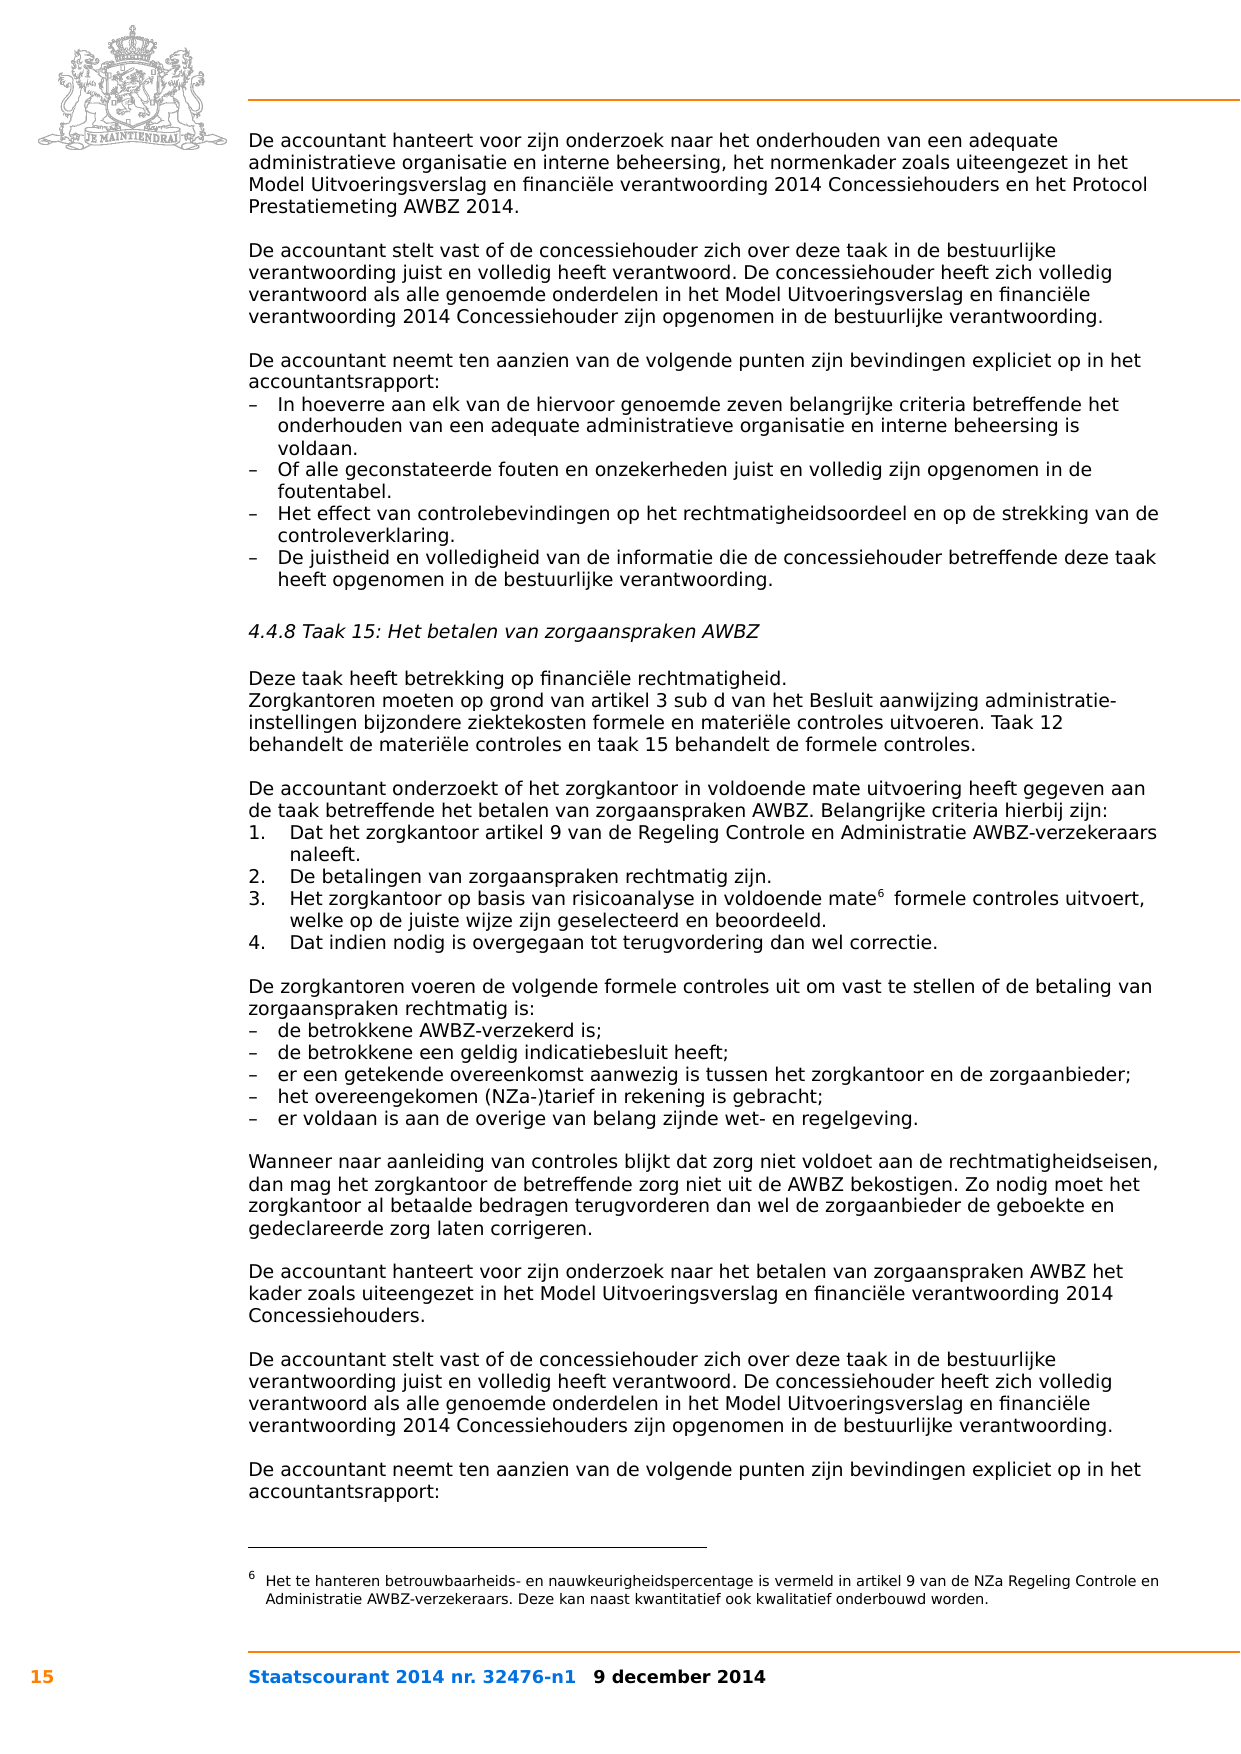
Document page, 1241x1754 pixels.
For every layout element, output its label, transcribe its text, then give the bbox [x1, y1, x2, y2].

text – er voldaan is aan de overige van belang zijnde wet- en regelgeving. [248, 1108, 1163, 1129]
text – De juistheid en volledigheid van de informatie die de concessiehouder betreffende deze taak heeft opgenomen in de bestuurlijke verantwoording. [248, 547, 1163, 591]
text 1. Dat het zorgkantoor artikel 9 van de Regeling Controle en Administratie AWBZ-verzekeraars naleeft. [248, 822, 1163, 866]
text Het te hanteren betrouwbaarheids- en nauwkeurigheidspercentage is vermeld in artikel 9 van de NZa Regeling Controle en Administratie AWBZ-verzekeraars. Deze kan naast kwantitatief ook kwalitatief onderbouwd worden. [248, 1569, 1163, 1608]
subtitle 4.4.8 Taak 15: Het betalen van zorgaanspraken AWBZ [248, 621, 1163, 643]
text De accountant neemt ten aanzien van de volgende punten zijn bevindingen expliciet op in het accountantsrapport: [248, 1459, 1163, 1503]
text De accountant hanteert voor zijn onderzoek naar het onderhouden van een adequate administratieve organisatie en interne beheersing, het normenkader zoals uiteengezet in het Model Uitvoeringsverslag en financiële verantwoording 2014 Concessiehouders en het Protocol Prestatiemeting AWBZ 2014. [248, 130, 1163, 218]
text 4. Dat indien nodig is overgegaan tot terugvordering dan wel correctie. [248, 932, 1163, 954]
text 2. De betalingen van zorgaanspraken rechtmatig zijn. [248, 866, 1163, 888]
text – de betrokkene een geldig indicatiebesluit heeft; [248, 1042, 1163, 1064]
text De zorgkantoren voeren de volgende formele controles uit om vast te stellen of de betaling van zorgaanspraken rechtmatig is: [248, 976, 1163, 1020]
text 3. Het zorgkantoor op basis van risicoanalyse in voldoende mate formele controles uitvoert, welke op de juiste wijze zijn geselecteerd en beoordeeld. [248, 888, 1163, 932]
text – Het effect van controlebevindingen op het rechtmatigheidsoordeel en op de strekking van de controleverklaring. [248, 503, 1163, 547]
text – Of alle geconstateerde fouten en onzekerheden juist en volledig zijn opgenomen in de foutentabel. [248, 459, 1163, 503]
text – het overeengekomen (NZa-)tarief in rekening is gebracht; [248, 1086, 1163, 1108]
text De accountant onderzoekt of het zorgkantoor in voldoende mate uitvoering heeft gegeven aan de taak betreffende het betalen van zorgaanspraken AWBZ. Belangrijke criteria hierbij zijn: [248, 778, 1163, 822]
picture [38, 25, 227, 150]
text De accountant neemt ten aanzien van de volgende punten zijn bevindingen expliciet op in het accountantsrapport: [248, 349, 1163, 393]
text De accountant hanteert voor zijn onderzoek naar het betalen van zorgaanspraken AWBZ het kader zoals uiteengezet in het Model Uitvoeringsverslag en financiële verantwoording 2014 Concessiehouders. [248, 1261, 1163, 1327]
text – de betrokkene AWBZ-verzekerd is; [248, 1020, 1163, 1042]
text Wanneer naar aanleiding van controles blijkt dat zorg niet voldoet aan de rechtmatigheidseisen, dan mag het zorgkantoor de betreffende zorg niet uit de AWBZ bekostigen. Zo nodig moet het zorgkantoor al betaalde bedragen terugvorderen dan wel de zorgaanbieder de geboekte en gedeclareerde zorg laten corrigeren. [248, 1151, 1163, 1239]
text Deze taak heeft betrekking op financiële rechtmatigheid. [248, 668, 1163, 690]
text – er een getekende overeenkomst aanwezig is tussen het zorgkantoor en de zorgaanbieder; [248, 1064, 1163, 1086]
text Zorgkantoren moeten op grond van artikel 3 sub d van het Besluit aanwijzing administratie-instellingen bijzondere ziektekosten formele en materiële controles uitvoeren. Taak 12 behandelt de materiële controles en taak 15 behandelt de formele controles. [248, 690, 1163, 756]
text – In hoeverre aan elk van de hiervoor genoemde zeven belangrijke criteria betreffende het onderhouden van een adequate administratieve organisatie en interne beheersing is voldaan. [248, 393, 1163, 459]
text De accountant stelt vast of de concessiehouder zich over deze taak in de bestuurlijke verantwoording juist en volledig heeft verantwoord. De concessiehouder heeft zich volledig verantwoord als alle genoemde onderdelen in het Model Uitvoeringsverslag en financiële verantwoording 2014 Concessiehouders zijn opgenomen in de bestuurlijke verantwoording. [248, 1349, 1163, 1437]
text De accountant stelt vast of de concessiehouder zich over deze taak in de bestuurlijke verantwoording juist en volledig heeft verantwoord. De concessiehouder heeft zich volledig verantwoord als alle genoemde onderdelen in het Model Uitvoeringsverslag en financiële verantwoording 2014 Concessiehouder zijn opgenomen in de bestuurlijke verantwoording. [248, 240, 1163, 328]
